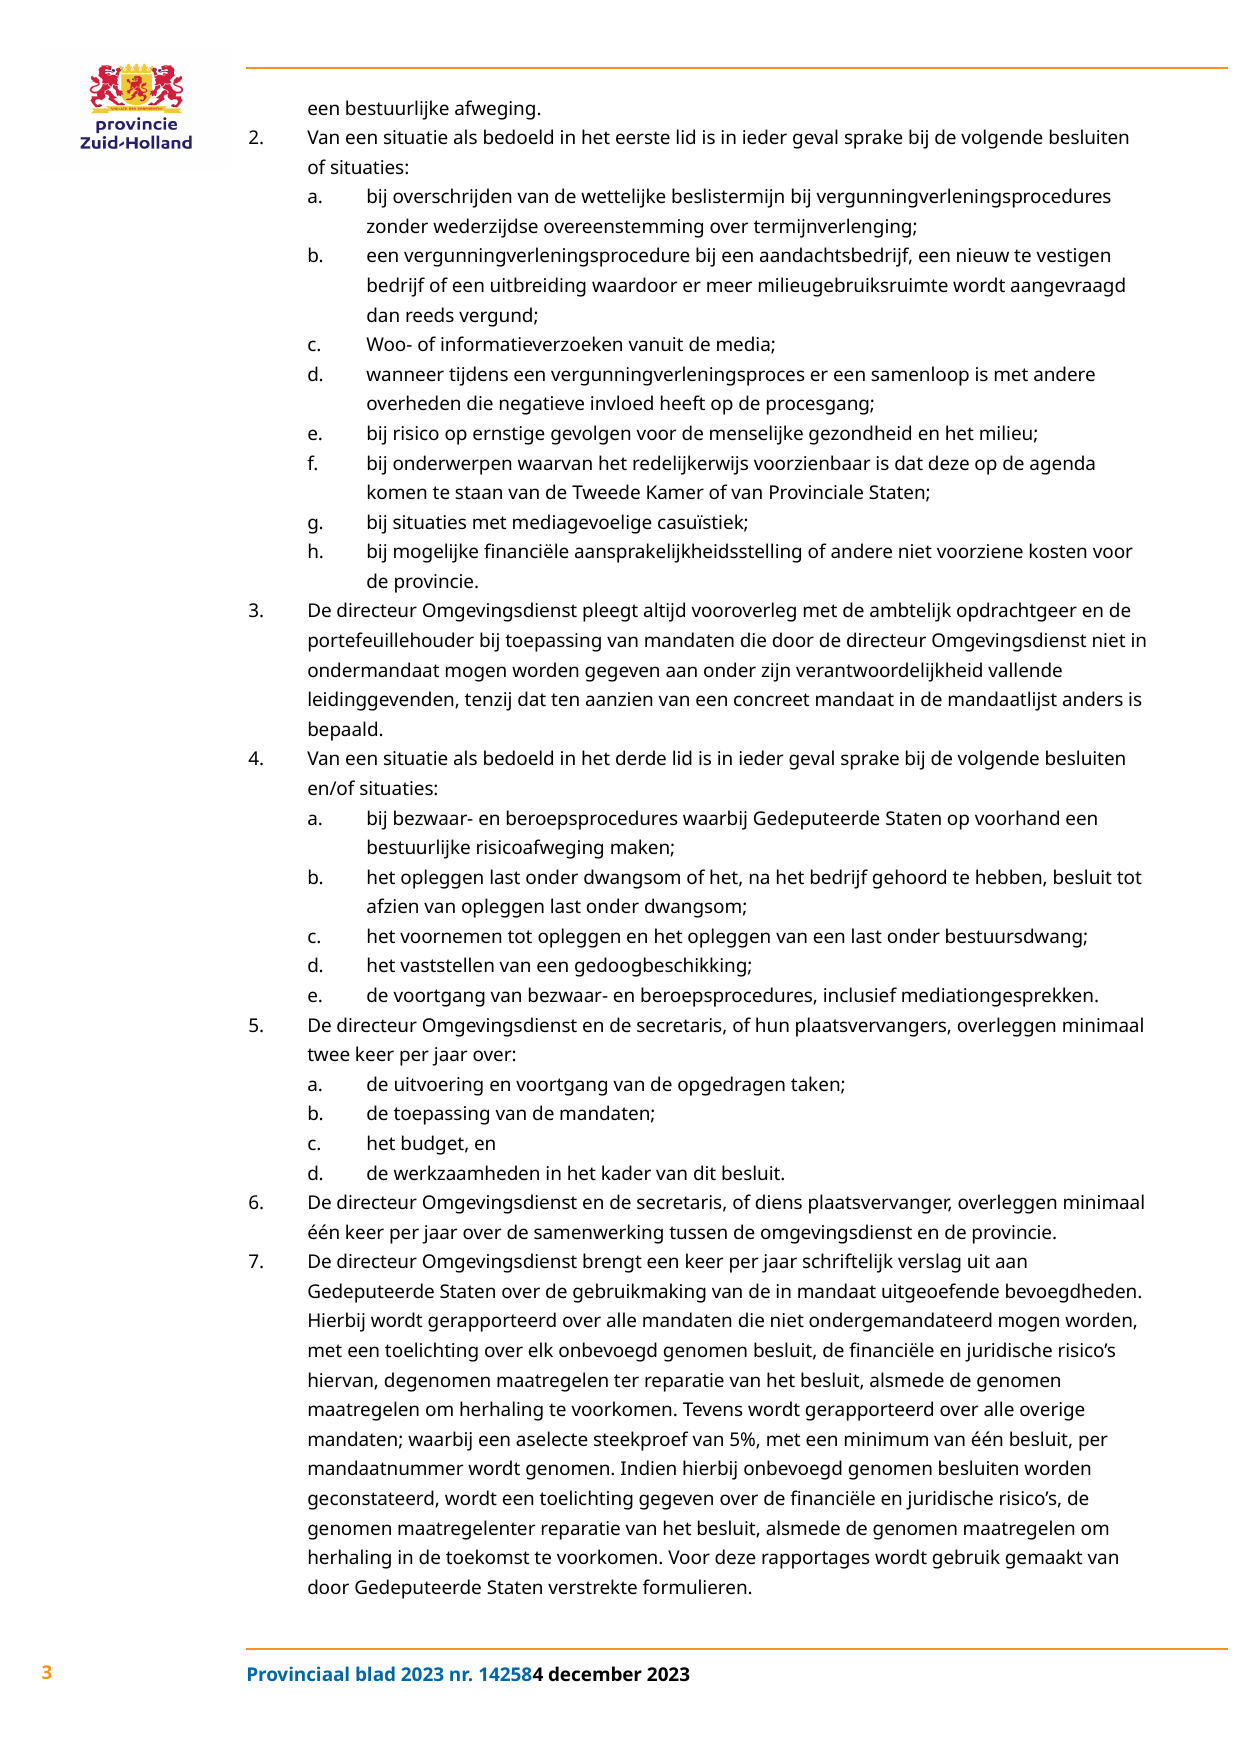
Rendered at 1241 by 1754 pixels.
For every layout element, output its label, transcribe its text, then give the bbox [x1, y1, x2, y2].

list de toepassing van de mandaten; [307, 1101, 1152, 1126]
list een bestuurlijke afweging. [248, 95, 1152, 121]
list het voornemen tot opleggen en het opleggen van een last onder bestuursdwang; [307, 923, 1152, 949]
list De directeur Omgevingsdienst brengt een keer per jaar schriftelijk verslag uit aan Gedeputeerde Staten over de gebruikmaking van de in mandaat uitgeoefende bevoegdheden. Hierbij wordt gerapporteerd over alle mandaten die niet ondergemandateerd mogen worden, met een toelichting over elk onbevoegd genomen besluit, de financiële en juridische risico’s hiervan, degenomen maatregelen ter reparatie van het besluit, alsmede de genomen maatregelen om herhaling te voorkomen. Tevens wordt gerapporteerd over alle overige mandaten; waarbij een aselecte steekproef van 5%, met een minimum van één besluit, per mandaatnummer wordt genomen. Indien hierbij onbevoegd genomen besluiten worden geconstateerd, wordt een toelichting gegeven over de financiële en juridische risico’s, de genomen maatregelenter reparatie van het besluit, alsmede de genomen maatregelen om herhaling in de toekomst te voorkomen. Voor deze rapportages wordt gebruik gemaakt van door Gedeputeerde Staten verstrekte formulieren. [248, 1248, 1152, 1600]
list de voortgang van bezwaar- en beroepsprocedures, inclusief mediationgesprekken. [307, 982, 1152, 1008]
picture [41, 47, 231, 172]
list bij risico op ernstige gevolgen voor de menselijke gezondheid en het milieu; [307, 420, 1152, 446]
list het opleggen last onder dwangsom of het, na het bedrijf gehoord te hebben, besluit tot afzien van opleggen last onder dwangsom; [307, 864, 1152, 919]
list bij situaties met mediagevoelige casuïstiek; [307, 509, 1152, 535]
list Woo- of informatieverzoeken vanuit de media; [307, 331, 1152, 357]
list De directeur Omgevingsdienst en de secretaris, of hun plaatsvervangers, overleggen minimaal twee keer per jaar over: [248, 1012, 1152, 1067]
list De directeur Omgevingsdienst en de secretaris, of diens plaatsvervanger, overleggen minimaal één keer per jaar over de samenwerking tussen de omgevingsdienst en de provincie. [248, 1189, 1152, 1245]
list de uitvoering en voortgang van de opgedragen taken; [307, 1071, 1152, 1097]
list het vaststellen van een gedoogbeschikking; [307, 953, 1152, 978]
list de werkzaamheden in het kader van dit besluit. [307, 1160, 1152, 1186]
list het budget, en [307, 1130, 1152, 1156]
list Van een situatie als bedoeld in het derde lid is in ieder geval sprake bij de volgende besluiten en/of situaties: [248, 746, 1152, 801]
list bij overschrijden van de wettelijke beslistermijn bij vergunningverleningsprocedures zonder wederzijdse overeenstemming over termijnverlenging; [307, 183, 1152, 239]
list De directeur Omgevingsdienst pleegt altijd vooroverleg met de ambtelijk opdrachtgeer en de portefeuillehouder bij toepassing van mandaten die door de directeur Omgevingsdienst niet in ondermandaat mogen worden gegeven aan onder zijn verantwoordelijkheid vallende leidinggevenden, tenzij dat ten aanzien van een concreet mandaat in de mandaatlijst anders is bepaald. [248, 598, 1152, 742]
list bij bezwaar- en beroepsprocedures waarbij Gedeputeerde Staten op voorhand een bestuurlijke risicoafweging maken; [307, 805, 1152, 860]
list bij mogelijke financiële aansprakelijkheidsstelling of andere niet voorziene kosten voor de provincie. [307, 538, 1152, 594]
list Van een situatie als bedoeld in het eerste lid is in ieder geval sprake bij de volgende besluiten of situaties: [248, 124, 1152, 180]
list bij onderwerpen waarvan het redelijkerwijs voorzienbaar is dat deze op de agenda komen te staan van de Tweede Kamer of van Provinciale Staten; [307, 450, 1152, 505]
list een vergunningverleningsprocedure bij een aandachtsbedrijf, een nieuw te vestigen bedrijf of een uitbreiding waardoor er meer milieugebruiksruimte wordt aangevraagd dan reeds vergund; [307, 243, 1152, 328]
list wanneer tijdens een vergunningverleningsproces er een samenloop is met andere overheden die negatieve invloed heeft op de procesgang; [307, 361, 1152, 416]
